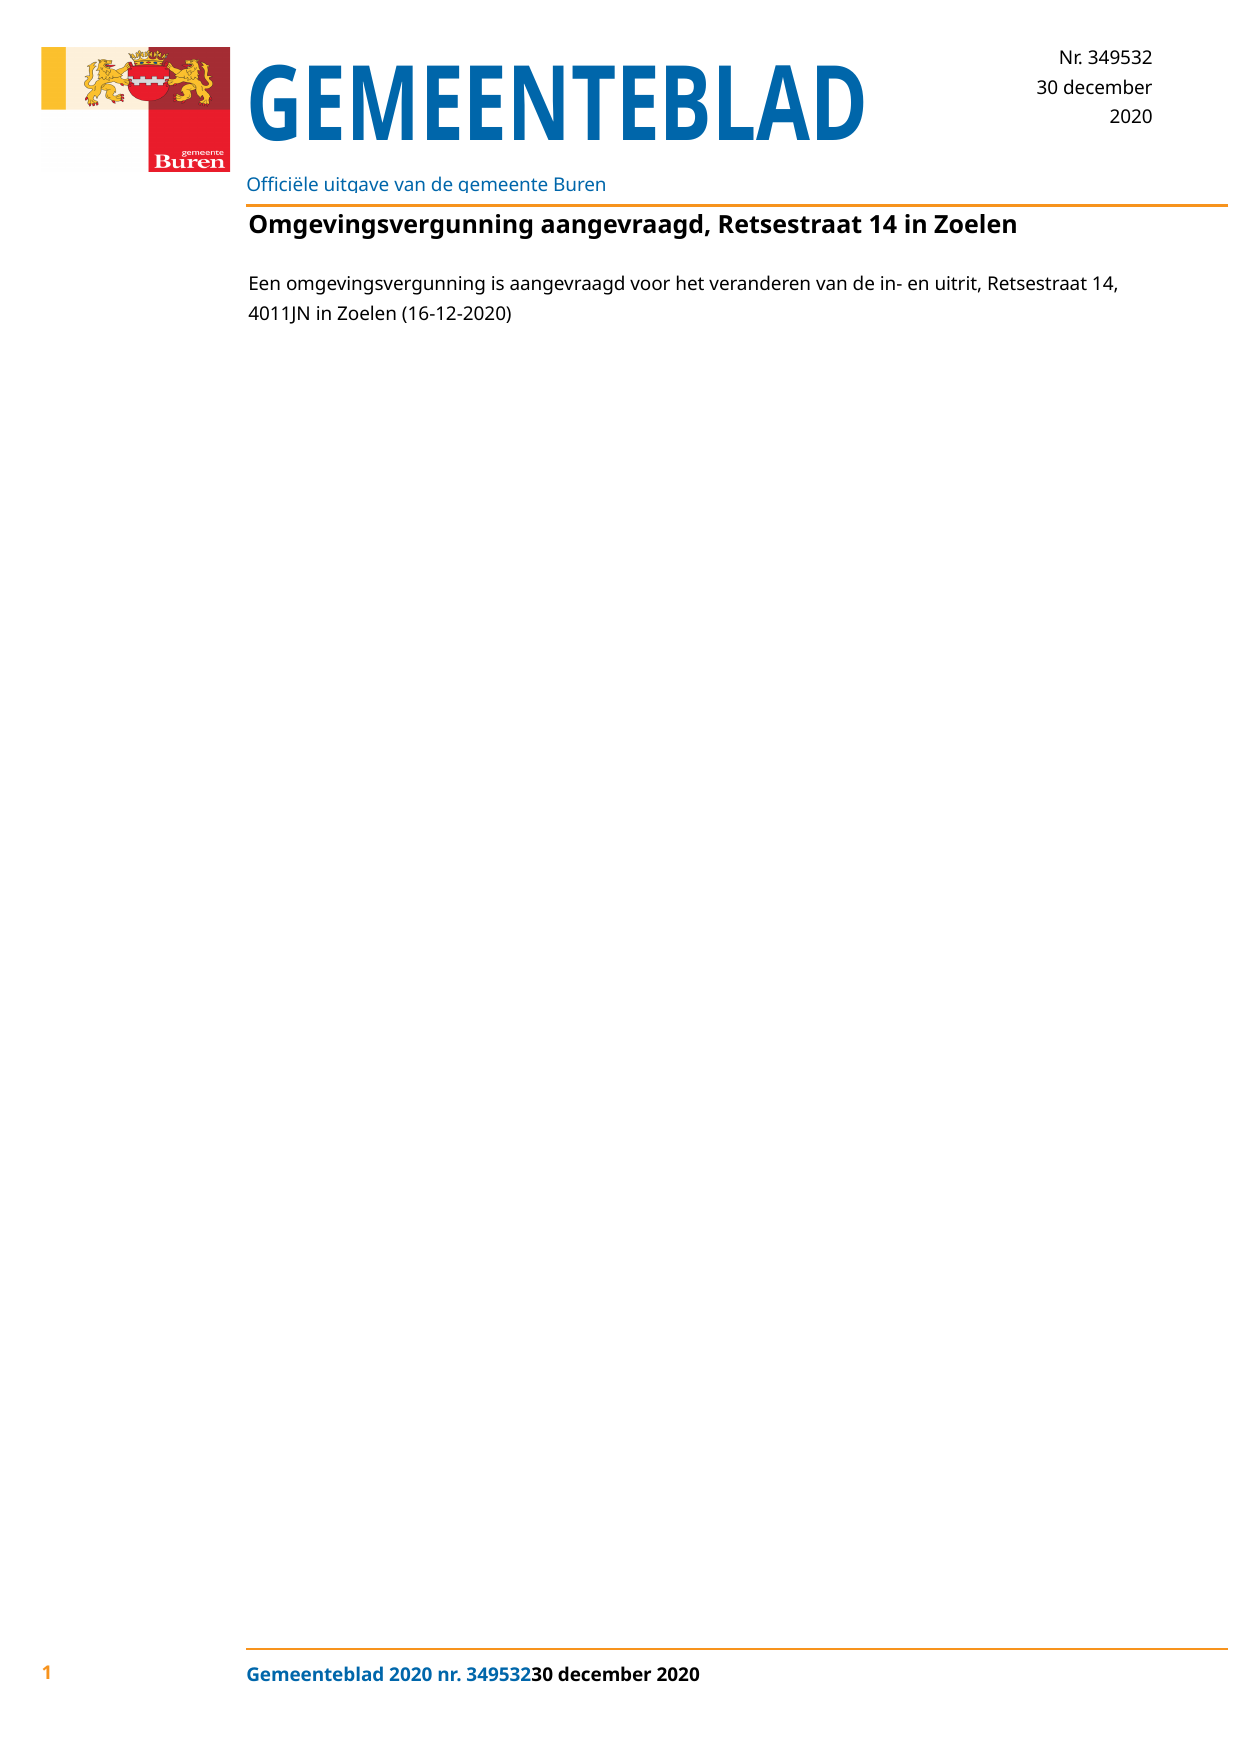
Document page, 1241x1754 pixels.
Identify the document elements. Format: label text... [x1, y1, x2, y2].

text Omgevingsvergunning aangevraagd, Retsestraat 14 in Zoelen [248, 207, 1152, 241]
picture [41, 47, 231, 172]
text Een omgevingsvergunning is aangevraagd voor het veranderen van de in- en uitrit, Retsestraat 14, 4011JN in Zoelen (16-12-2020) [248, 270, 1152, 326]
